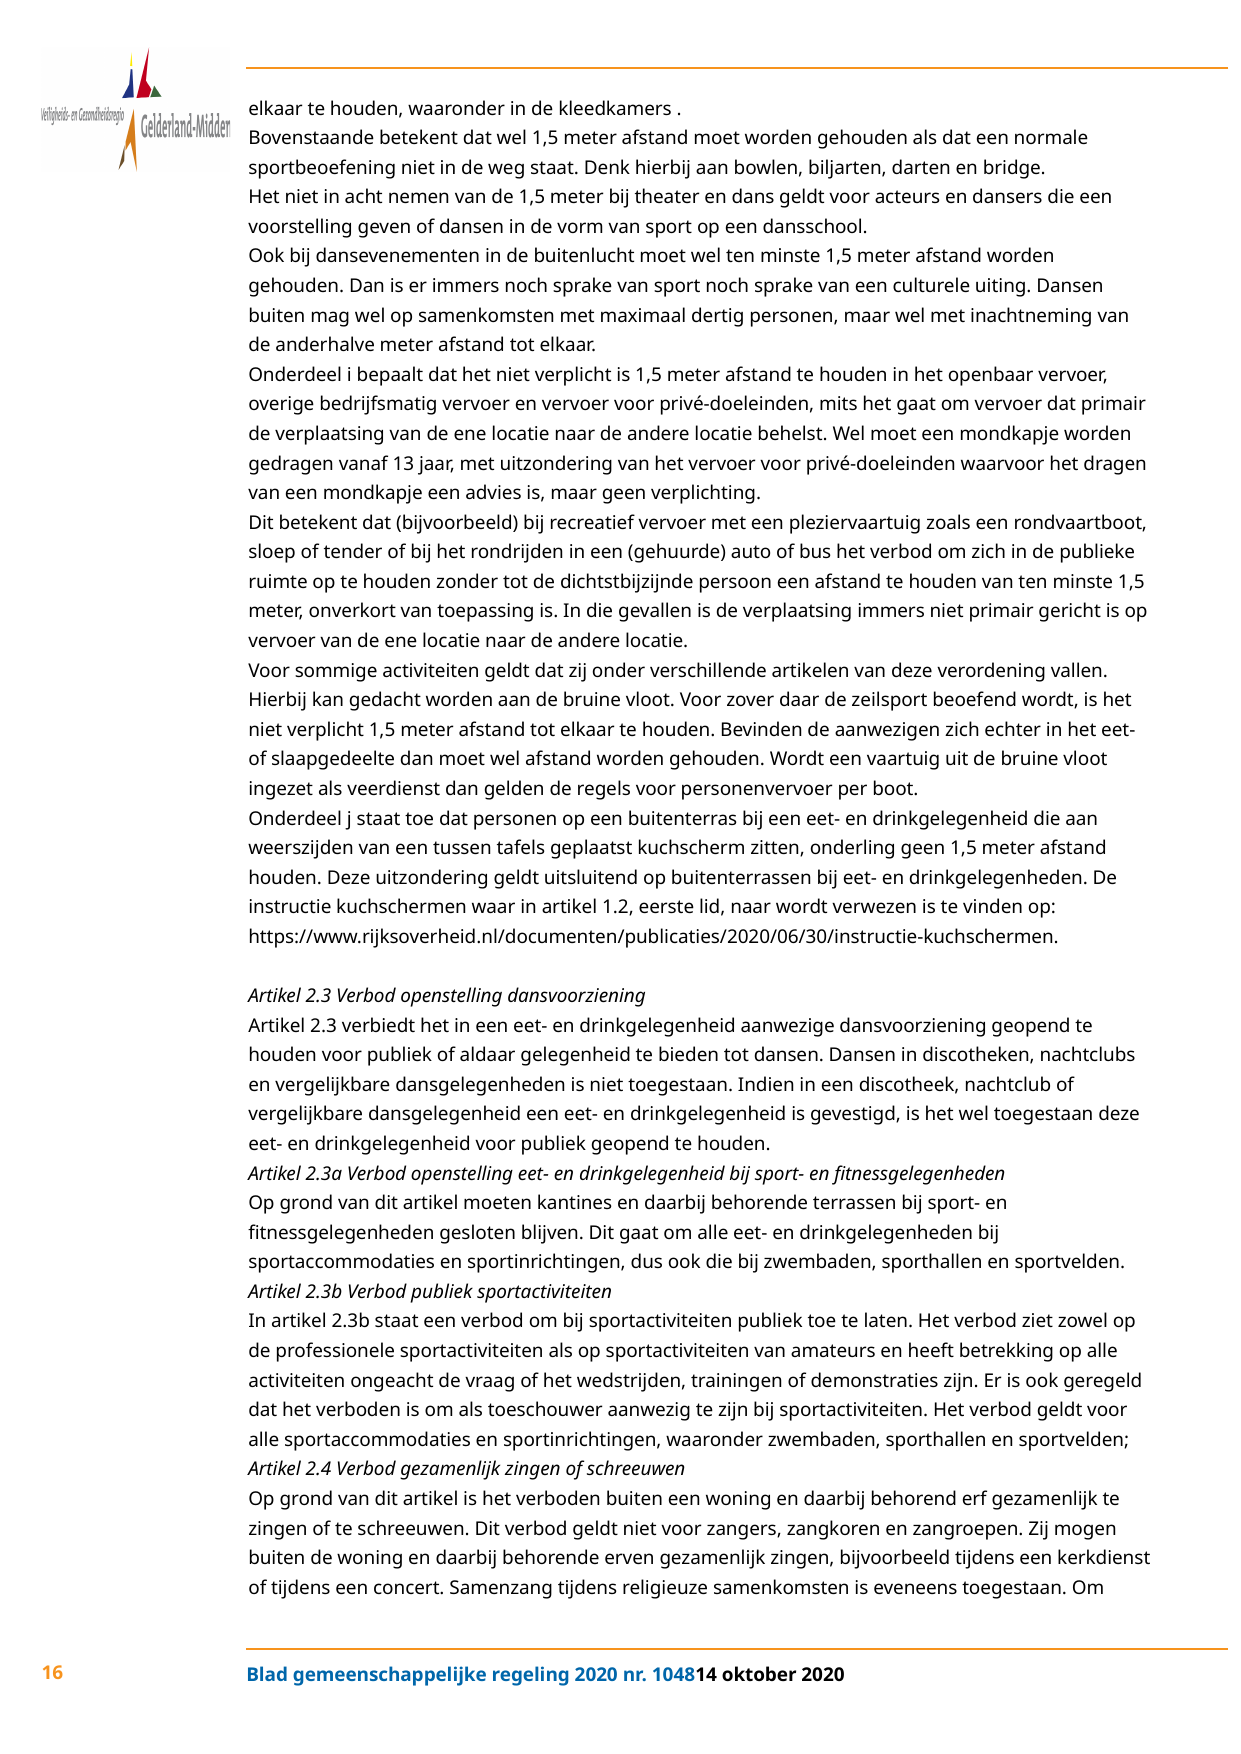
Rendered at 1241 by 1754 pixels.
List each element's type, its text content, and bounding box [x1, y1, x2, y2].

text Op grond van dit artikel is het verboden buiten een woning en daarbij behorend erf gezamenlijk te zingen of te schreeuwen. Dit verbod geldt niet voor zangers, zangkoren en zangroepen. Zij mogen buiten de woning en daarbij behorende erven gezamenlijk zingen, bijvoorbeeld tijdens een kerkdienst of tijdens een concert. Samenzang tijdens religieuze samenkomsten is eveneens toegestaan. Om [248, 1485, 1152, 1600]
text Artikel 2.3 verbiedt het in een eet- en drinkgelegenheid aanwezige dansvoorziening geopend te houden voor publiek of aldaar gelegenheid te bieden tot dansen. Dansen in discotheken, nachtclubs en vergelijkbare dansgelegenheden is niet toegestaan. Indien in een discotheek, nachtclub of vergelijkbare dansgelegenheid een eet- en drinkgelegenheid is gevestigd, is het wel toegestaan deze eet- en drinkgelegenheid voor publiek geopend te houden. [248, 1012, 1152, 1156]
picture [41, 47, 231, 172]
text Ook bij dansevenementen in de buitenlucht moet wel ten minste 1,5 meter afstand worden gehouden. Dan is er immers noch sprake van sport noch sprake van een culturele uiting. Dansen buiten mag wel op samenkomsten met maximaal dertig personen, maar wel met inachtneming van de anderhalve meter afstand tot elkaar. [248, 243, 1152, 357]
text Artikel 2.3 Verbod openstelling dansvoorziening [248, 982, 1152, 1008]
text Voor sommige activiteiten geldt dat zij onder verschillende artikelen van deze verordening vallen. Hierbij kan gedacht worden aan de bruine vloot. Voor zover daar de zeilsport beoefend wordt, is het niet verplicht 1,5 meter afstand tot elkaar te houden. Bevinden de aanwezigen zich echter in het eet- of slaapgedeelte dan moet wel afstand worden gehouden. Wordt een vaartuig uit de bruine vloot ingezet als veerdienst dan gelden de regels voor personenvervoer per boot. [248, 657, 1152, 801]
text Bovenstaande betekent dat wel 1,5 meter afstand moet worden gehouden als dat een normale sportbeoefening niet in de weg staat. Denk hierbij aan bowlen, biljarten, darten en bridge. [248, 124, 1152, 180]
text Het niet in acht nemen van de 1,5 meter bij theater en dans geldt voor acteurs en dansers die een voorstelling geven of dansen in de vorm van sport op een dansschool. [248, 183, 1152, 239]
text Onderdeel i bepaalt dat het niet verplicht is 1,5 meter afstand te houden in het openbaar vervoer, overige bedrijfsmatig vervoer en vervoer voor privé-doeleinden, mits het gaat om vervoer dat primair de verplaatsing van de ene locatie naar de andere locatie behelst. Wel moet een mondkapje worden gedragen vanaf 13 jaar, met uitzondering van het vervoer voor privé-doeleinden waarvoor het dragen van een mondkapje een advies is, maar geen verplichting. [248, 361, 1152, 505]
text Artikel 2.3a Verbod openstelling eet- en drinkgelegenheid bij sport- en fitnessgelegenheden [248, 1160, 1152, 1186]
text Onderdeel j staat toe dat personen op een buitenterras bij een eet- en drinkgelegenheid die aan weerszijden van een tussen tafels geplaatst kuchscherm zitten, onderling geen 1,5 meter afstand houden. Deze uitzondering geldt uitsluitend op buitenterrassen bij eet- en drinkgelegenheden. De instructie kuchschermen waar in artikel 1.2, eerste lid, naar wordt verwezen is te vinden op: https://www.rijksoverheid.nl/documenten/publicaties/2020/06/30/instructie-kuchschermen. [248, 805, 1152, 949]
text elkaar te houden, waaronder in de kleedkamers . [248, 95, 1152, 121]
text Artikel 2.4 Verbod gezamenlijk zingen of schreeuwen [248, 1456, 1152, 1481]
text Artikel 2.3b Verbod publiek sportactiviteiten [248, 1278, 1152, 1304]
text Op grond van dit artikel moeten kantines en daarbij behorende terrassen bij sport- en fitnessgelegenheden gesloten blijven. Dit gaat om alle eet- en drinkgelegenheden bij sportaccommodaties en sportinrichtingen, dus ook die bij zwembaden, sporthallen en sportvelden. [248, 1189, 1152, 1274]
text Dit betekent dat (bijvoorbeeld) bij recreatief vervoer met een pleziervaartuig zoals een rondvaartboot, sloep of tender of bij het rondrijden in een (gehuurde) auto of bus het verbod om zich in de publieke ruimte op te houden zonder tot de dichtstbijzijnde persoon een afstand te houden van ten minste 1,5 meter, onverkort van toepassing is. In die gevallen is de verplaatsing immers niet primair gericht is op vervoer van de ene locatie naar de andere locatie. [248, 509, 1152, 653]
text In artikel 2.3b staat een verbod om bij sportactiviteiten publiek toe te laten. Het verbod ziet zowel op de professionele sportactiviteiten als op sportactiviteiten van amateurs en heeft betrekking op alle activiteiten ongeacht de vraag of het wedstrijden, trainingen of demonstraties zijn. Er is ook geregeld dat het verboden is om als toeschouwer aanwezig te zijn bij sportactiviteiten. Het verbod geldt voor alle sportaccommodaties en sportinrichtingen, waaronder zwembaden, sporthallen en sportvelden; [248, 1308, 1152, 1452]
